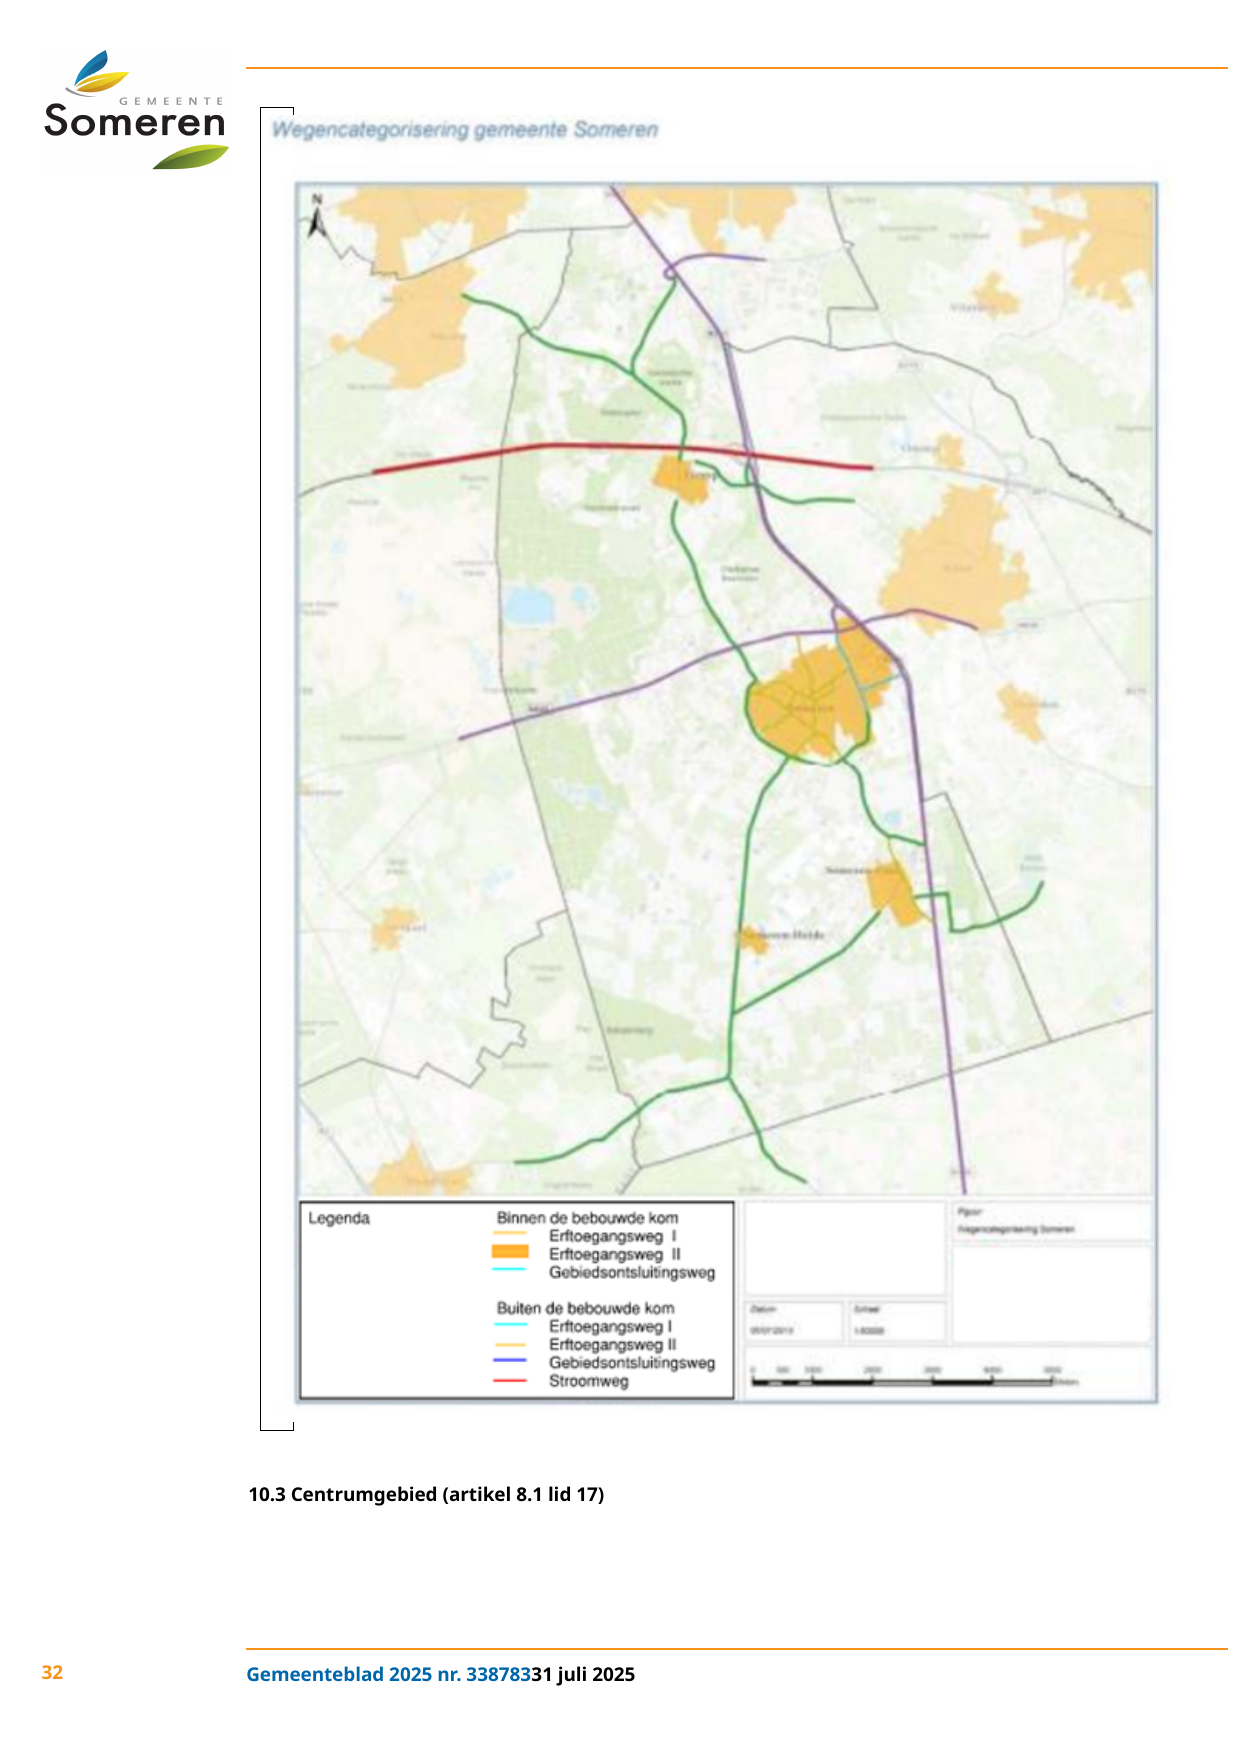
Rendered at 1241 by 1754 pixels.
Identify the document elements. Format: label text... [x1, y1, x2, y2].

text 10.3 Centrumgebied (artikel 8.1 lid 17) [248, 1481, 1152, 1507]
picture [268, 115, 1173, 1422]
picture [41, 47, 231, 172]
